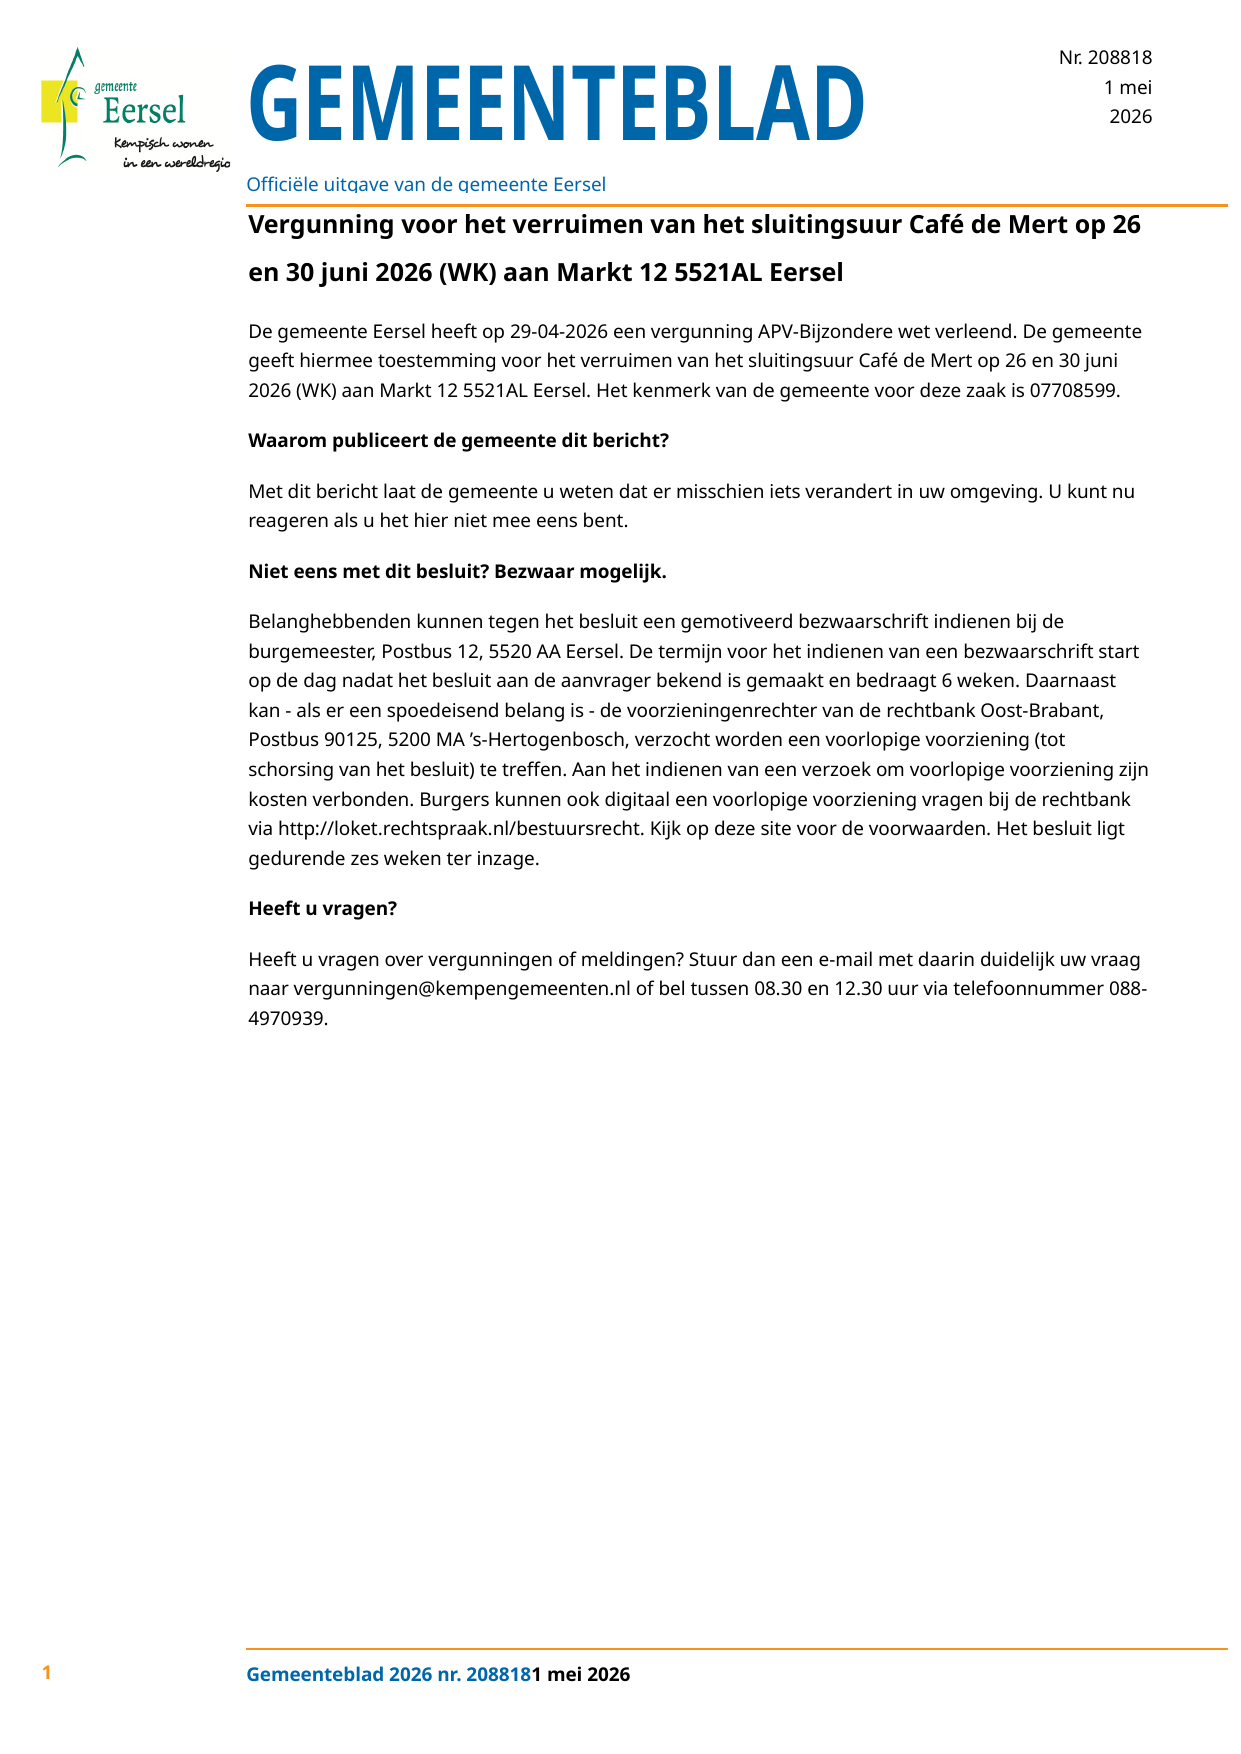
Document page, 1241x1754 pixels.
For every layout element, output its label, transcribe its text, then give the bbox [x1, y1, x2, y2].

text Belanghebbenden kunnen tegen het besluit een gemotiveerd bezwaarschrift indienen bij de burgemeester, Postbus 12, 5520 AA Eersel. De termijn voor het indienen van een bezwaarschrift start op de dag nadat het besluit aan de aanvrager bekend is gemaakt en bedraagt 6 weken. Daarnaast kan - als er een spoedeisend belang is - de voorzieningenrechter van de rechtbank Oost-Brabant, Postbus 90125, 5200 MA ’s-Hertogenbosch, verzocht worden een voorlopige voorziening (tot schorsing van het besluit) te treffen. Aan het indienen van een verzoek om voorlopige voorziening zijn kosten verbonden. Burgers kunnen ook digitaal een voorlopige voorziening vragen bij de rechtbank via http://loket.rechtspraak.nl/bestuursrecht. Kijk op deze site voor de voorwaarden. Het besluit ligt gedurende zes weken ter inzage. [248, 608, 1152, 871]
text Niet eens met dit besluit? Bezwaar mogelijk. [248, 558, 1152, 584]
text De gemeente Eersel heeft op 29-04-2026 een vergunning APV-Bijzondere wet verleend. De gemeente geeft hiermee toestemming voor het verruimen van het sluitingsuur Café de Mert op 26 en 30 juni 2026 (WK) aan Markt 12 5521AL Eersel. Het kenmerk van de gemeente voor deze zaak is 07708599. [248, 318, 1152, 403]
picture [41, 47, 231, 172]
text Met dit bericht laat de gemeente u weten dat er misschien iets verandert in uw omgeving. U kunt nu reageren als u het hier niet mee eens bent. [248, 478, 1152, 533]
text Heeft u vragen? [248, 895, 1152, 921]
text Heeft u vragen over vergunningen of meldingen? Stuur dan een e-mail met daarin duidelijk uw vraag naar vergunningen@kempengemeenten.nl of bel tussen 08.30 en 12.30 uur via telefoonnummer 088-4970939. [248, 946, 1152, 1031]
text Vergunning voor het verruimen van het sluitingsuur Café de Mert op 26 en 30 juni 2026 (WK) aan Markt 12 5521AL Eersel [248, 207, 1152, 288]
text Waarom publiceert de gemeente dit bericht? [248, 427, 1152, 453]
